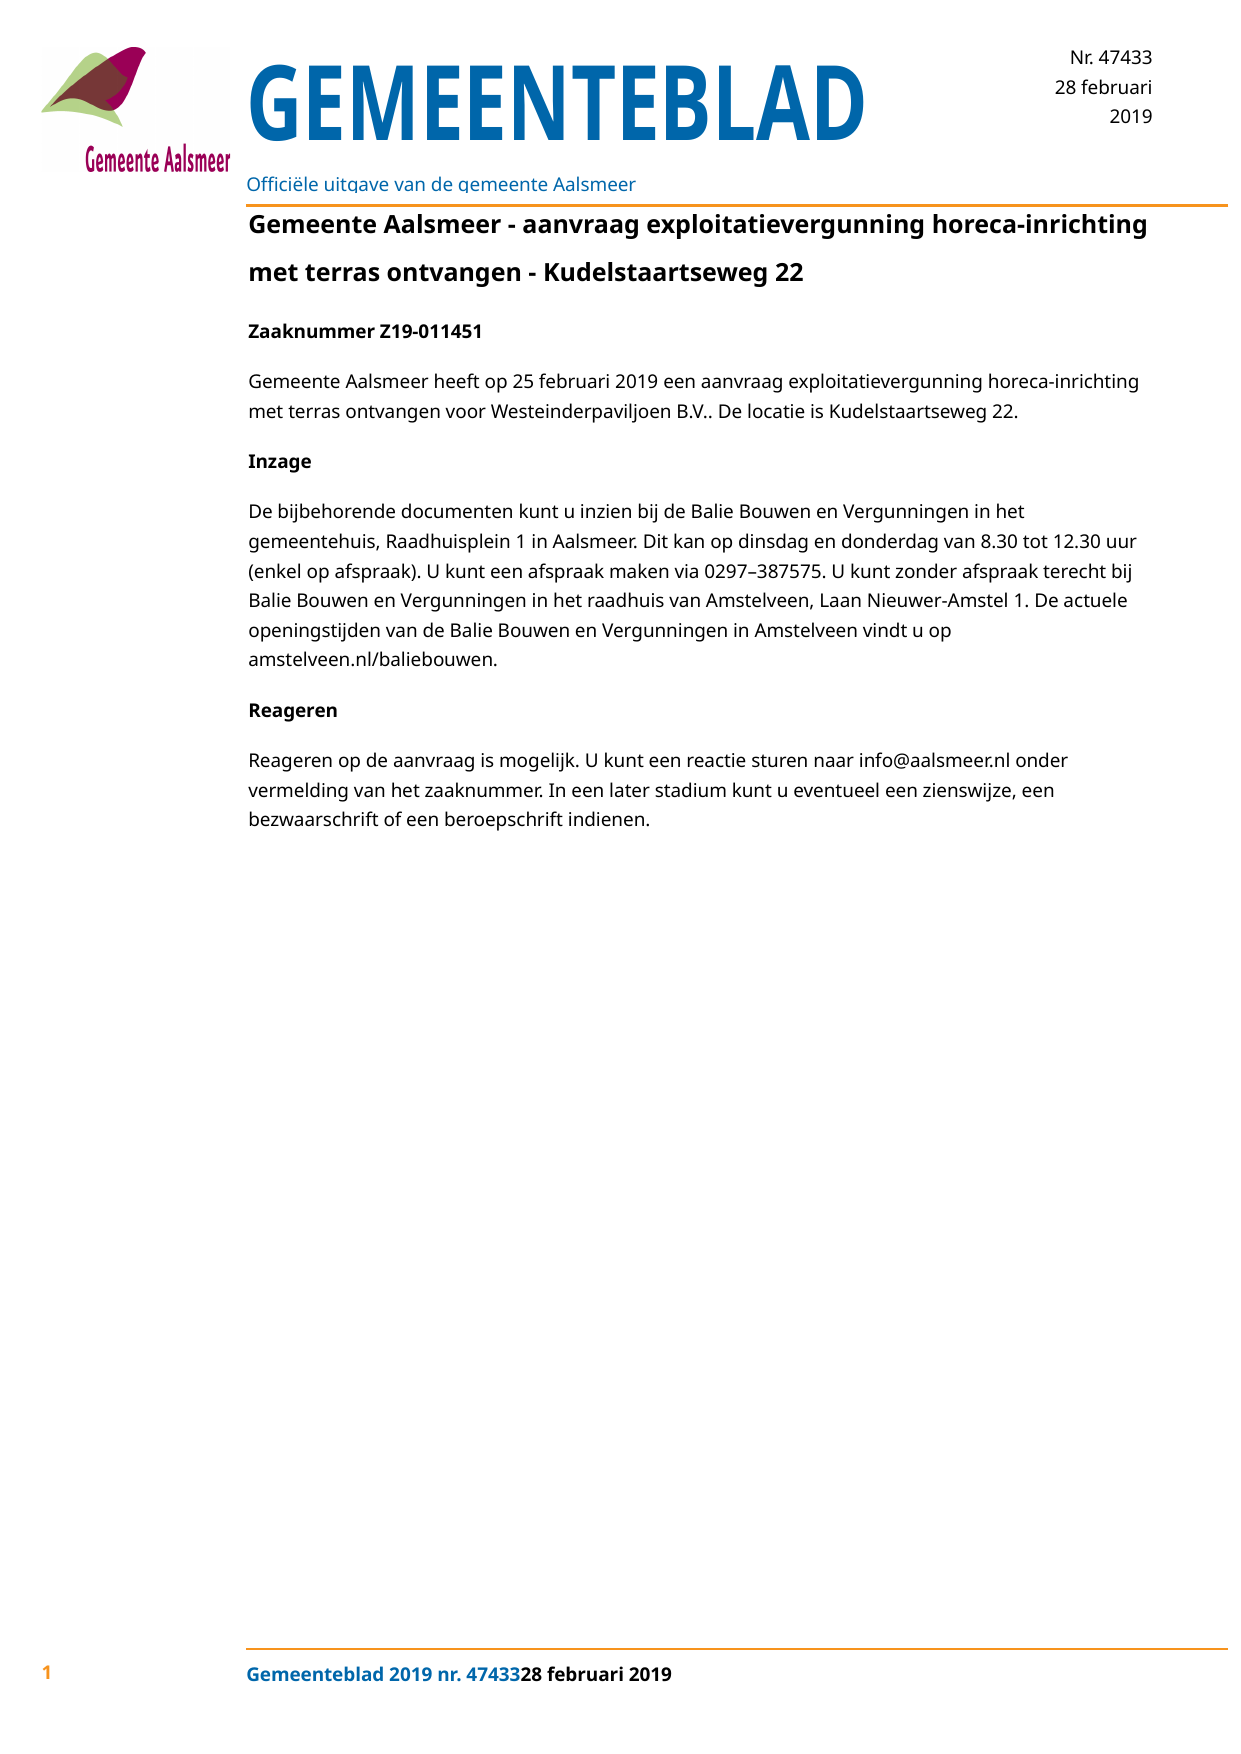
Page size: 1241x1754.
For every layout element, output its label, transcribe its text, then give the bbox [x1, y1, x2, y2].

text Zaaknummer Z19-011451 [248, 318, 1152, 344]
text Reageren op de aanvraag is mogelijk. U kunt een reactie sturen naar info@aalsmeer.nl onder vermelding van het zaaknummer. In een later stadium kunt u eventueel een zienswijze, een bezwaarschrift of een beroepschrift indienen. [248, 747, 1152, 832]
picture [41, 47, 231, 172]
text Gemeente Aalsmeer - aanvraag exploitatievergunning horeca-inrichting met terras ontvangen - Kudelstaartseweg 22 [248, 207, 1152, 288]
text Inzage [248, 448, 1152, 474]
text Reageren [248, 697, 1152, 723]
text Gemeente Aalsmeer heeft op 25 februari 2019 een aanvraag exploitatievergunning horeca-inrichting met terras ontvangen voor Westeinderpaviljoen B.V.. De locatie is Kudelstaartseweg 22. [248, 368, 1152, 424]
text De bijbehorende documenten kunt u inzien bij de Balie Bouwen en Vergunningen in het gemeentehuis, Raadhuisplein 1 in Aalsmeer. Dit kan op dinsdag en donderdag van 8.30 tot 12.30 uur (enkel op afspraak). U kunt een afspraak maken via 0297–387575. U kunt zonder afspraak terecht bij Balie Bouwen en Vergunningen in het raadhuis van Amstelveen, Laan Nieuwer-Amstel 1. De actuele openingstijden van de Balie Bouwen en Vergunningen in Amstelveen vindt u op amstelveen.nl/baliebouwen. [248, 499, 1152, 672]
